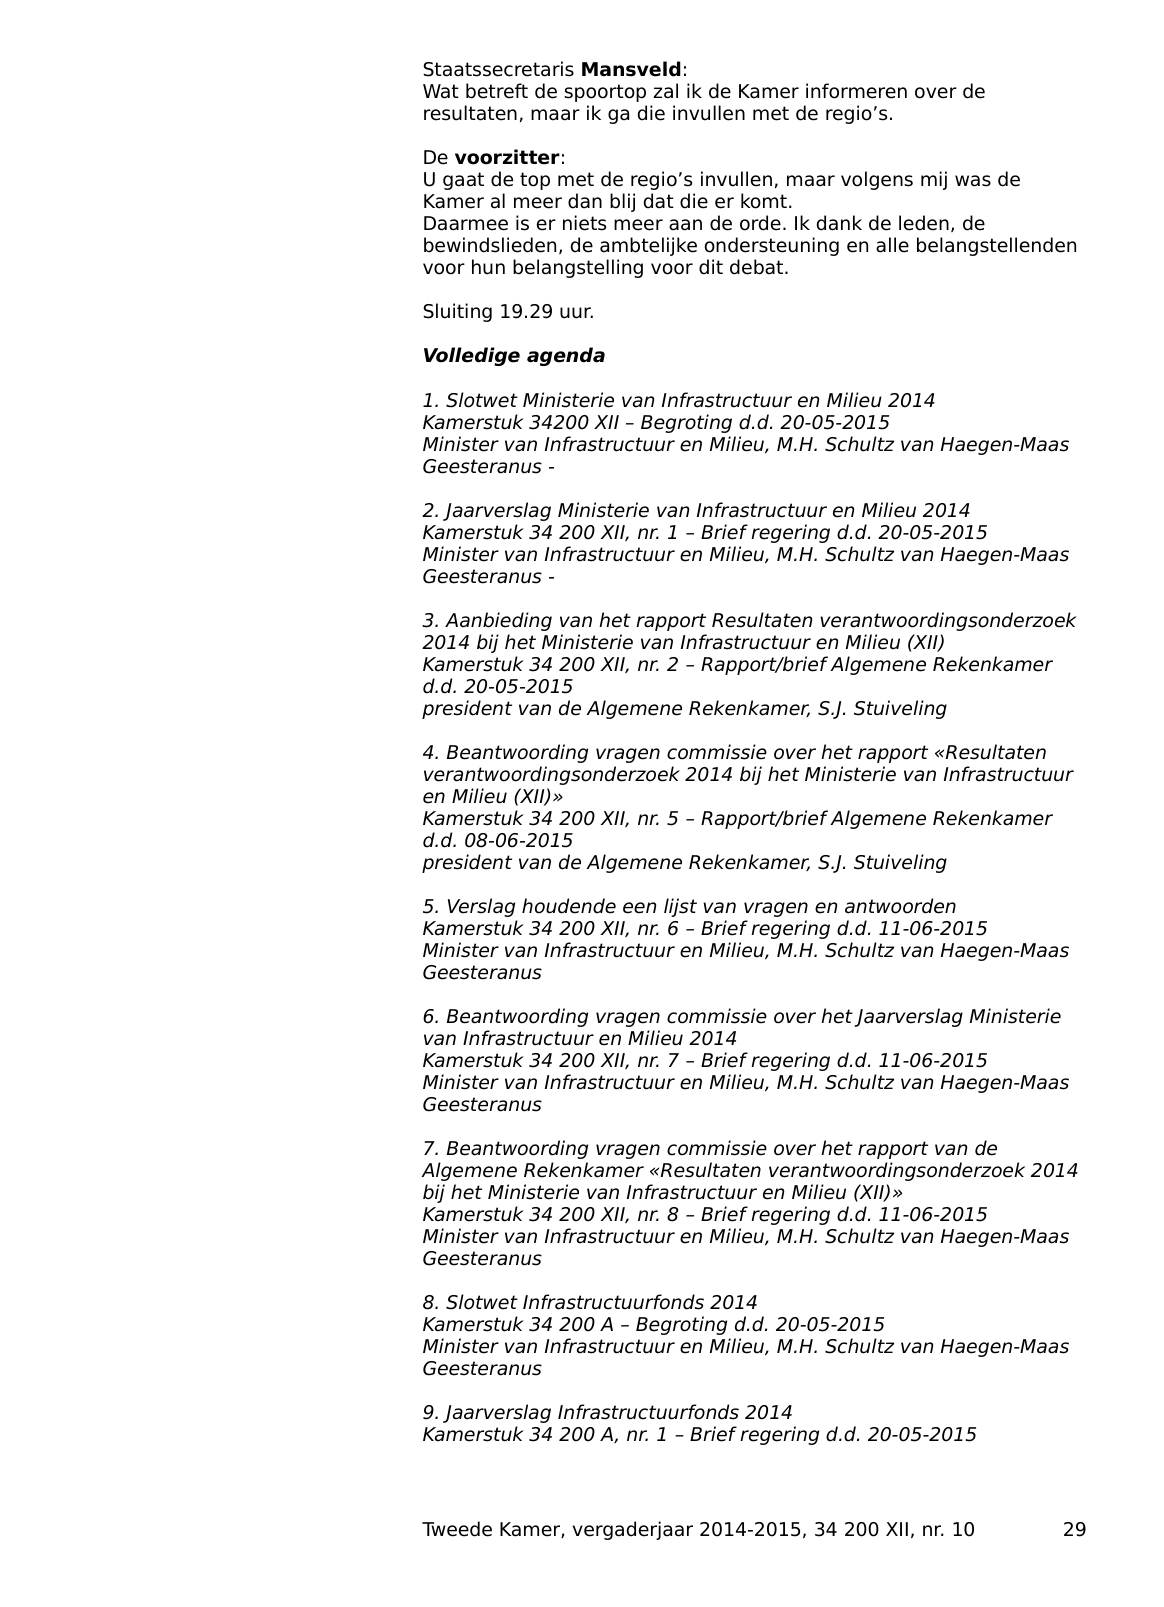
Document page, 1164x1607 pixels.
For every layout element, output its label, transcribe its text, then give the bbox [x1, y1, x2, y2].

text Kamerstuk 34 200 A, nr. 1 – Brief regering d.d. 20-05-2015 [422, 1424, 1087, 1446]
text Kamerstuk 34200 XII – Begroting d.d. 20-05-2015 [422, 412, 1087, 433]
text 9. Jaarverslag Infrastructuurfonds 2014 [422, 1402, 1087, 1424]
text Minister van Infrastructuur en Milieu, M.H. Schultz van Haegen-Maas Geesteranus [422, 1072, 1087, 1116]
text 6. Beantwoording vragen commissie over het Jaarverslag Ministerie van Infrastructuur en Milieu 2014 [422, 1006, 1087, 1050]
text Minister van Infrastructuur en Milieu, M.H. Schultz van Haegen-Maas Geesteranus - [422, 433, 1087, 477]
text Kamerstuk 34 200 XII, nr. 1 – Brief regering d.d. 20-05-2015 [422, 522, 1087, 544]
text 7. Beantwoording vragen commissie over het rapport van de Algemene Rekenkamer «Resultaten verantwoordingsonderzoek 2014 bij het Ministerie van Infrastructuur en Milieu (XII)» [422, 1138, 1087, 1204]
text president van de Algemene Rekenkamer, S.J. Stuiveling [422, 698, 1087, 720]
text Staatssecretaris Mansveld: [422, 59, 1087, 81]
text U gaat de top met de regio’s invullen, maar volgens mij was de Kamer al meer dan blij dat die er komt. [422, 169, 1087, 213]
text Daarmee is er niets meer aan de orde. Ik dank de leden, de bewindslieden, de ambtelijke ondersteuning en alle belangstellenden voor hun belangstelling voor dit debat. [422, 213, 1087, 279]
text Kamerstuk 34 200 XII, nr. 7 – Brief regering d.d. 11-06-2015 [422, 1050, 1087, 1072]
subtitle Volledige agenda [422, 345, 1087, 367]
text Wat betreft de spoortop zal ik de Kamer informeren over de resultaten, maar ik ga die invullen met de regio’s. [422, 81, 1087, 125]
text Kamerstuk 34 200 XII, nr. 6 – Brief regering d.d. 11-06-2015 [422, 918, 1087, 940]
text Minister van Infrastructuur en Milieu, M.H. Schultz van Haegen-Maas Geesteranus - [422, 544, 1087, 588]
text 3. Aanbieding van het rapport Resultaten verantwoordingsonderzoek 2014 bij het Ministerie van Infrastructuur en Milieu (XII) [422, 610, 1087, 654]
text 1. Slotwet Ministerie van Infrastructuur en Milieu 2014 [422, 389, 1087, 412]
text 8. Slotwet Infrastructuurfonds 2014 [422, 1292, 1087, 1314]
text 4. Beantwoording vragen commissie over het rapport «Resultaten verantwoordingsonderzoek 2014 bij het Ministerie van Infrastructuur en Milieu (XII)» [422, 742, 1087, 808]
text Kamerstuk 34 200 XII, nr. 8 – Brief regering d.d. 11-06-2015 [422, 1204, 1087, 1226]
text Kamerstuk 34 200 A – Begroting d.d. 20-05-2015 [422, 1314, 1087, 1336]
text Minister van Infrastructuur en Milieu, M.H. Schultz van Haegen-Maas Geesteranus [422, 1226, 1087, 1270]
text president van de Algemene Rekenkamer, S.J. Stuiveling [422, 852, 1087, 874]
text Kamerstuk 34 200 XII, nr. 5 – Rapport/brief Algemene Rekenkamer d.d. 08-06-2015 [422, 808, 1087, 852]
text Minister van Infrastructuur en Milieu, M.H. Schultz van Haegen-Maas Geesteranus [422, 1336, 1087, 1380]
text De voorzitter: [422, 147, 1087, 169]
text Kamerstuk 34 200 XII, nr. 2 – Rapport/brief Algemene Rekenkamer d.d. 20-05-2015 [422, 654, 1087, 698]
text 5. Verslag houdende een lijst van vragen en antwoorden [422, 896, 1087, 918]
text 2. Jaarverslag Ministerie van Infrastructuur en Milieu 2014 [422, 500, 1087, 522]
text Sluiting 19.29 uur. [422, 301, 1087, 323]
text Minister van Infrastructuur en Milieu, M.H. Schultz van Haegen-Maas Geesteranus [422, 940, 1087, 984]
